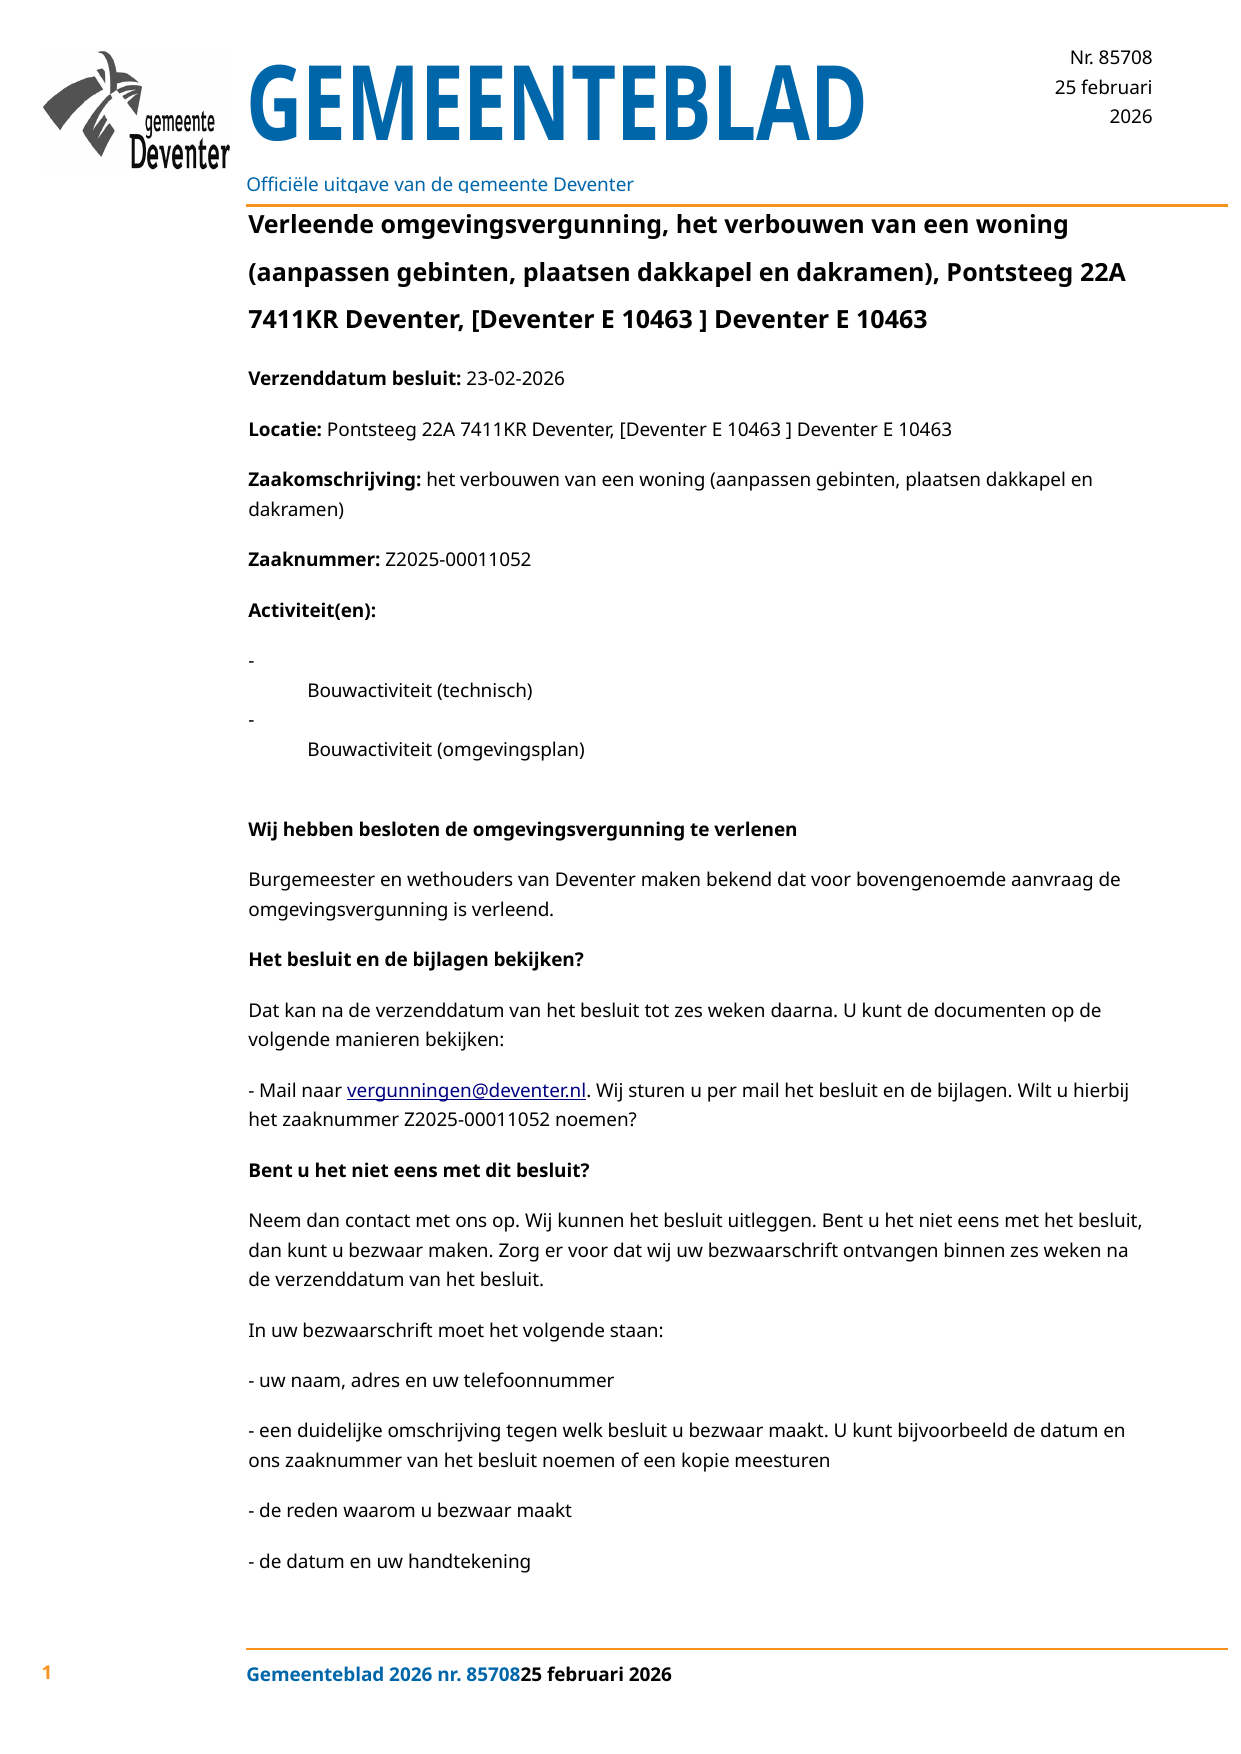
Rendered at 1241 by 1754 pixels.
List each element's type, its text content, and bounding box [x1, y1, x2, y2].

text In uw bezwaarschrift moet het volgende staan: [248, 1317, 1152, 1342]
text Locatie: Pontsteeg 22A 7411KR Deventer, [Deventer E 10463 ] Deventer E 10463 [248, 416, 1152, 442]
text - de datum en uw handtekening [248, 1548, 1152, 1574]
text - een duidelijke omschrijving tegen welk besluit u bezwaar maakt. U kunt bijvoorbeeld de datum en ons zaaknummer van het besluit noemen of een kopie meesturen [248, 1418, 1152, 1473]
text Dat kan na de verzenddatum van het besluit tot zes weken daarna. U kunt de documenten op de volgende manieren bekijken: [248, 997, 1152, 1052]
text Activiteit(en): [248, 597, 1152, 622]
picture [41, 47, 231, 172]
text Neem dan contact met ons op. Wij kunnen het besluit uitleggen. Bent u het niet eens met het besluit, dan kunt u bezwaar maken. Zorg er voor dat wij uw bezwaarschrift ontvangen binnen zes weken na de verzenddatum van het besluit. [248, 1207, 1152, 1292]
list Bouwactiviteit (omgevingsplan) [248, 736, 1152, 762]
text Burgemeester en wethouders van Deventer maken bekend dat voor bovengenoemde aanvraag de omgevingsvergunning is verleend. [248, 866, 1152, 922]
text - uw naam, adres en uw telefoonnummer [248, 1367, 1152, 1393]
text - Mail naar vergunningen@deventer.nl. Wij sturen u per mail het besluit en de bijlagen. Wilt u hierbij het zaaknummer Z2025-00011052 noemen? [248, 1077, 1152, 1132]
text Zaakomschrijving: het verbouwen van een woning (aanpassen gebinten, plaatsen dakkapel en dakramen) [248, 466, 1152, 522]
text Wij hebben besloten de omgevingsvergunning te verlenen [248, 816, 1152, 842]
list Bouwactiviteit (technisch) [248, 677, 1152, 702]
text - de reden waarom u bezwaar maakt [248, 1498, 1152, 1523]
text Het besluit en de bijlagen bekijken? [248, 946, 1152, 972]
text Zaaknummer: Z2025-00011052 [248, 546, 1152, 572]
text Bent u het niet eens met dit besluit? [248, 1157, 1152, 1182]
text Verzenddatum besluit: 23-02-2026 [248, 366, 1152, 391]
text Verleende omgevingsvergunning, het verbouwen van een woning (aanpassen gebinten, plaatsen dakkapel en dakramen), Pontsteeg 22A 7411KR Deventer, [Deventer E 10463 ] Deventer E 10463 [248, 207, 1152, 336]
